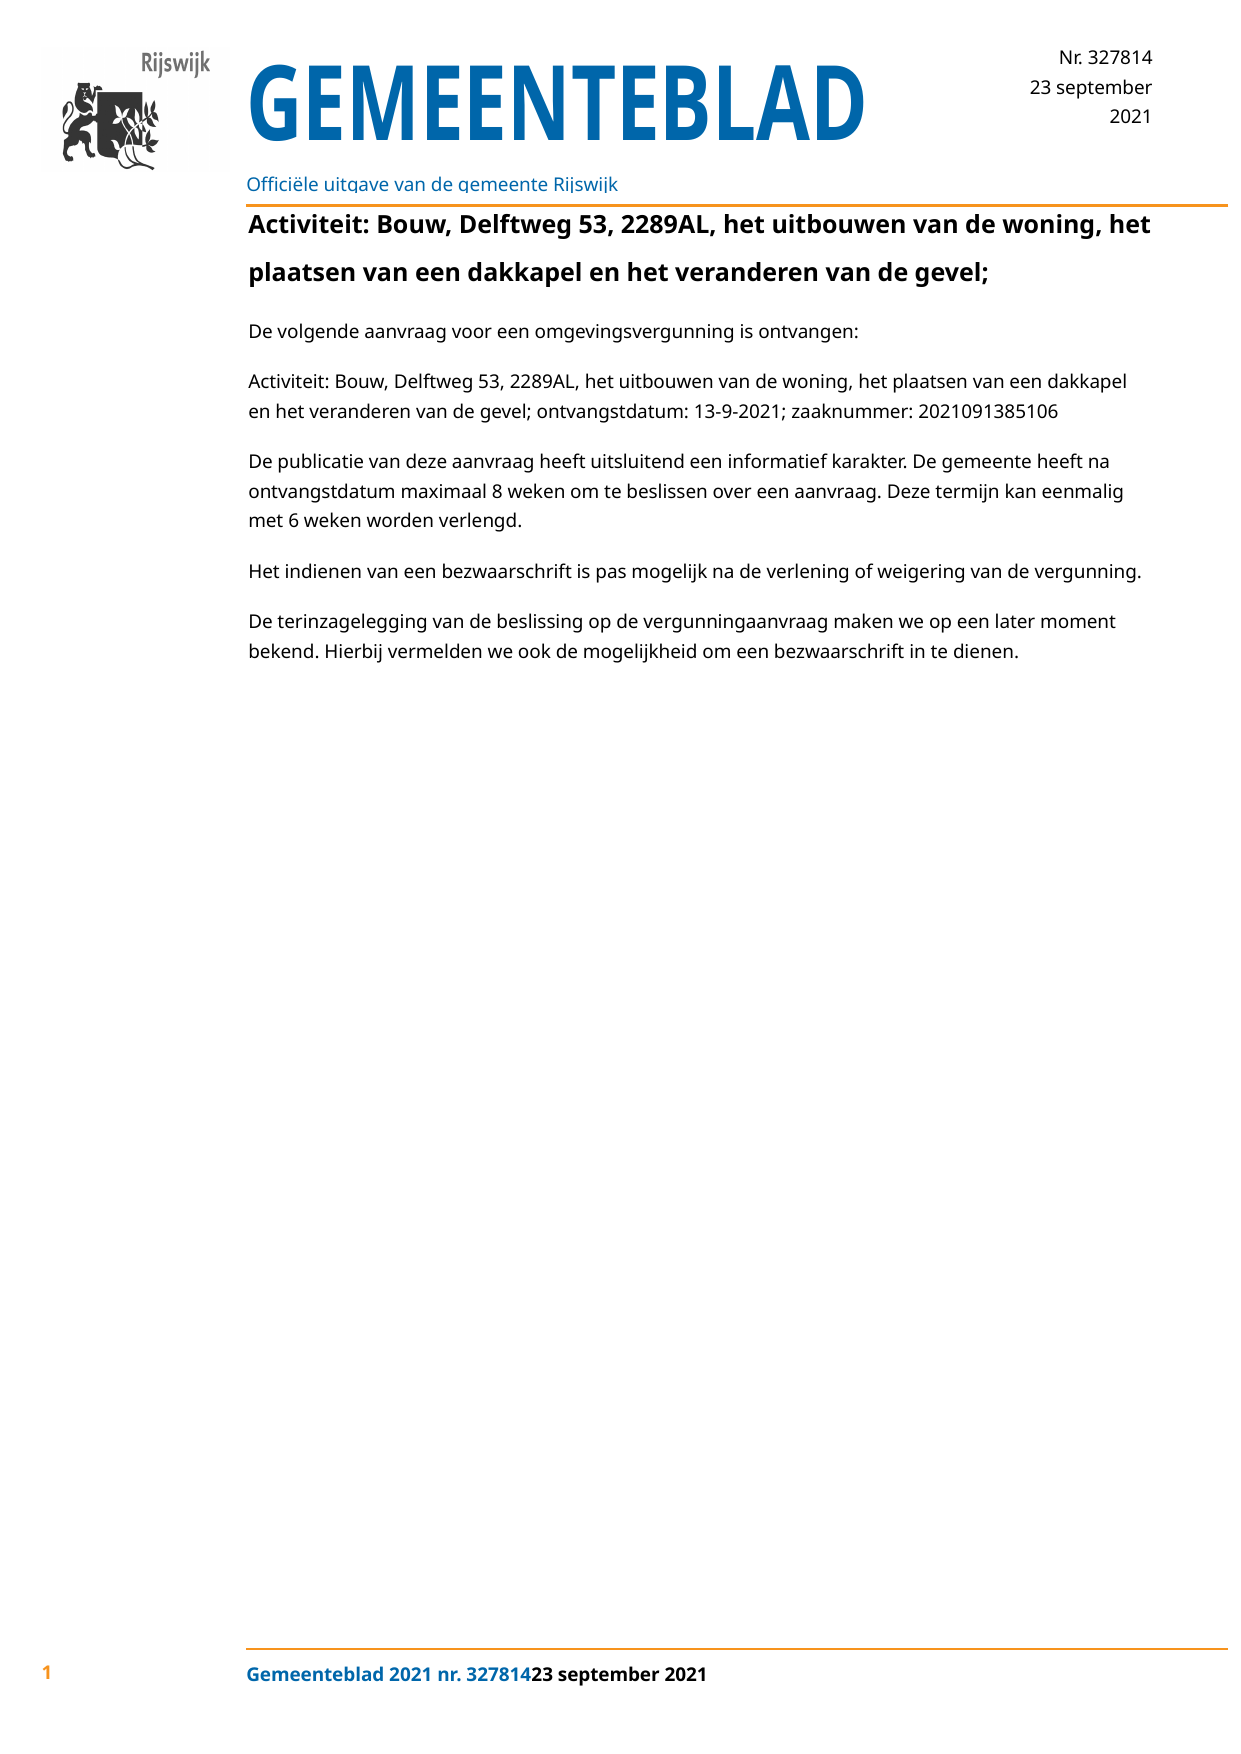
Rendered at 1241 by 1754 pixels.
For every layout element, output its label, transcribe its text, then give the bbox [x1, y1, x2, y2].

text De publicatie van deze aanvraag heeft uitsluitend een informatief karakter. De gemeente heeft na ontvangstdatum maximaal 8 weken om te beslissen over een aanvraag. Deze termijn kan eenmalig met 6 weken worden verlengd. [248, 448, 1152, 533]
text Activiteit: Bouw, Delftweg 53, 2289AL, het uitbouwen van de woning, het plaatsen van een dakkapel en het veranderen van de gevel; [248, 207, 1152, 288]
text De volgende aanvraag voor een omgevingsvergunning is ontvangen: [248, 318, 1152, 344]
picture [41, 47, 231, 172]
text Activiteit: Bouw, Delftweg 53, 2289AL, het uitbouwen van de woning, het plaatsen van een dakkapel en het veranderen van de gevel; ontvangstdatum: 13-9-2021; zaaknummer: 2021091385106 [248, 368, 1152, 424]
text De terinzagelegging van de beslissing op de vergunningaanvraag maken we op een later moment bekend. Hierbij vermelden we ook de mogelijkheid om een bezwaarschrift in te dienen. [248, 608, 1152, 664]
text Het indienen van een bezwaarschrift is pas mogelijk na de verlening of weigering van de vergunning. [248, 558, 1152, 584]
